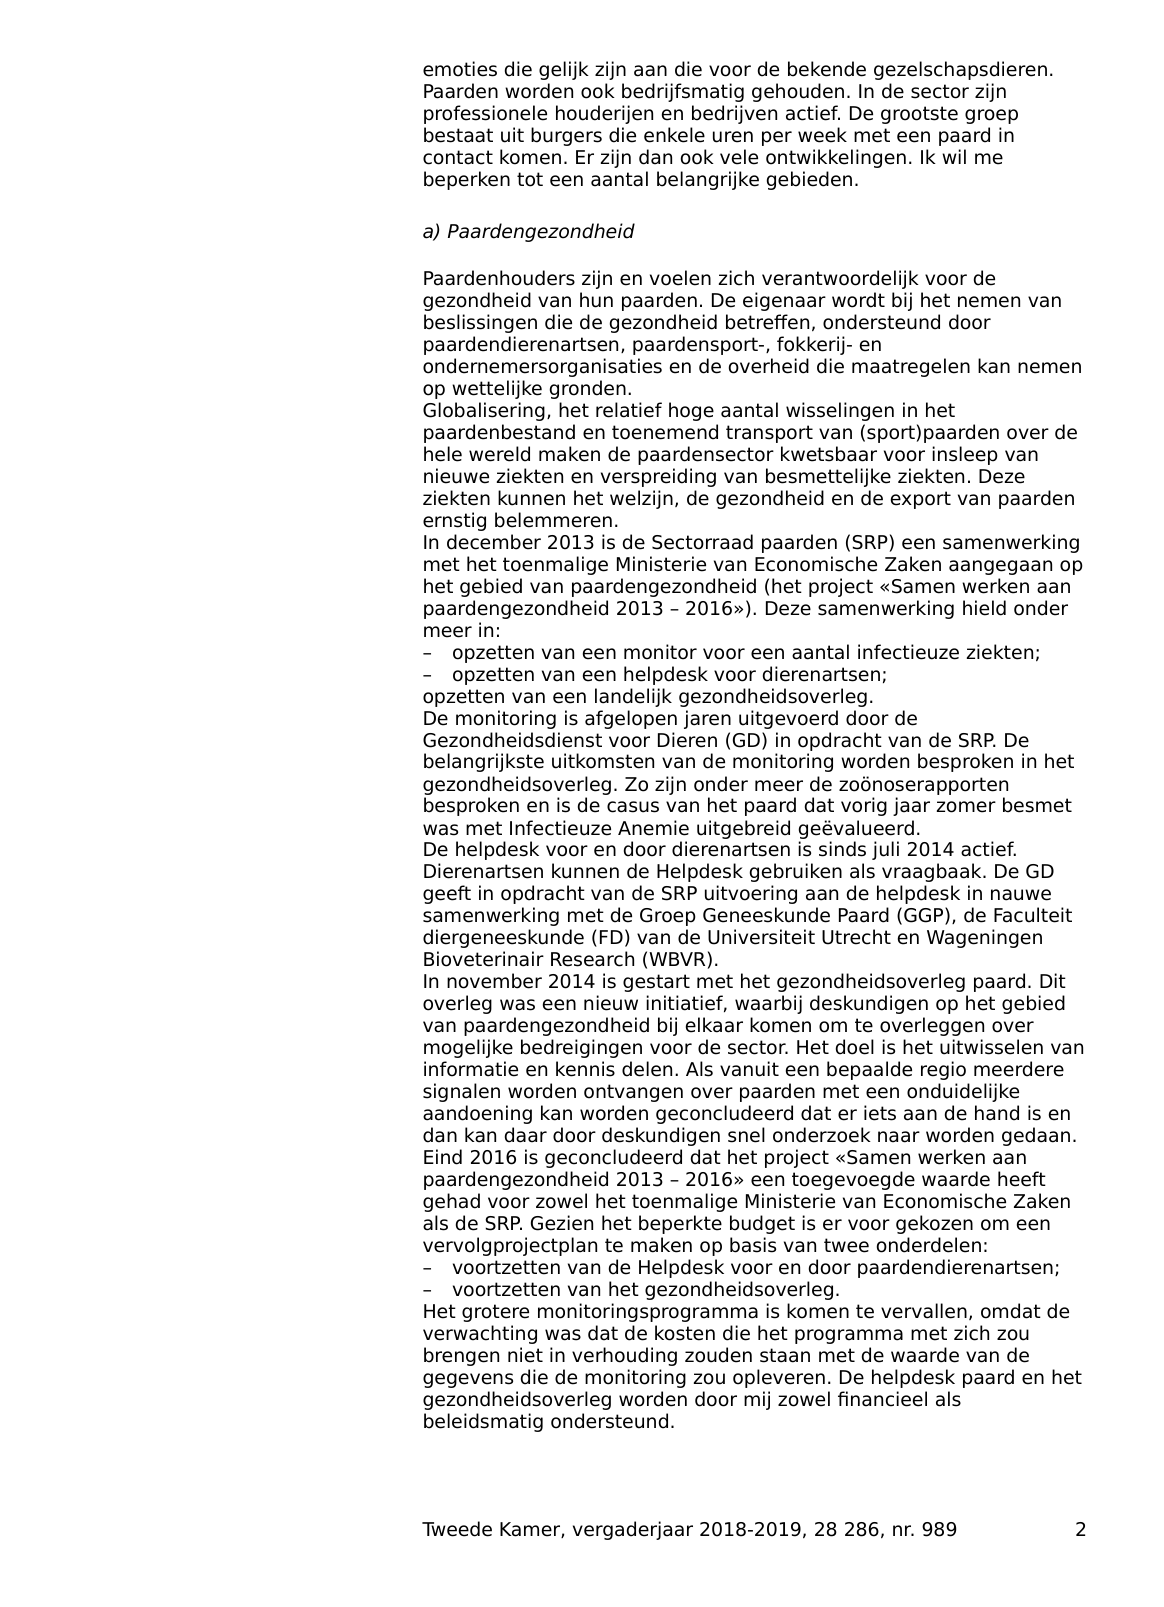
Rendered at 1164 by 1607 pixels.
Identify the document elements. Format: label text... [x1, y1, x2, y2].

text De helpdesk voor en door dierenartsen is sinds juli 2014 actief. Dierenartsen kunnen de Helpdesk gebruiken als vraagbaak. De GD geeft in opdracht van de SRP uitvoering aan de helpdesk in nauwe samenwerking met de Groep Geneeskunde Paard (GGP), de Faculteit diergeneeskunde (FD) van de Universiteit Utrecht en Wageningen Bioveterinair Research (WBVR). [422, 839, 1087, 971]
text Het grotere monitoringsprogramma is komen te vervallen, omdat de verwachting was dat de kosten die het programma met zich zou brengen niet in verhouding zouden staan met de waarde van de gegevens die de monitoring zou opleveren. De helpdesk paard en het gezondheidsoverleg worden door mij zowel financieel als beleidsmatig ondersteund. [422, 1301, 1087, 1433]
text Paardenhouders zijn en voelen zich verantwoordelijk voor de gezondheid van hun paarden. De eigenaar wordt bij het nemen van beslissingen die de gezondheid betreffen, ondersteund door paardendierenartsen, paardensport-, fokkerij- en ondernemersorganisaties en de overheid die maatregelen kan nemen op wettelijke gronden. [422, 268, 1087, 400]
text – voortzetten van de Helpdesk voor en door paardendierenartsen; [422, 1257, 1087, 1279]
text – opzetten van een monitor voor een aantal infectieuze ziekten; [422, 642, 1087, 663]
text – voortzetten van het gezondheidsoverleg. [422, 1279, 1087, 1301]
text In november 2014 is gestart met het gezondheidsoverleg paard. Dit overleg was een nieuw initiatief, waarbij deskundigen op het gebied van paardengezondheid bij elkaar komen om te overleggen over mogelijke bedreigingen voor de sector. Het doel is het uitwisselen van informatie en kennis delen. Als vanuit een bepaalde regio meerdere signalen worden ontvangen over paarden met een onduidelijke aandoening kan worden geconcludeerd dat er iets aan de hand is en dan kan daar door deskundigen snel onderzoek naar worden gedaan. [422, 971, 1087, 1147]
text emoties die gelijk zijn aan die voor de bekende gezelschapsdieren. Paarden worden ook bedrijfsmatig gehouden. In de sector zijn professionele houderijen en bedrijven actief. De grootste groep bestaat uit burgers die enkele uren per week met een paard in contact komen. Er zijn dan ook vele ontwikkelingen. Ik wil me beperken tot een aantal belangrijke gebieden. [422, 59, 1087, 191]
text De monitoring is afgelopen jaren uitgevoerd door de Gezondheidsdienst voor Dieren (GD) in opdracht van de SRP. De belangrijkste uitkomsten van de monitoring worden besproken in het gezondheidsoverleg. Zo zijn onder meer de zoönoserapporten besproken en is de casus van het paard dat vorig jaar zomer besmet was met Infectieuze Anemie uitgebreid geëvalueerd. [422, 707, 1087, 839]
text Eind 2016 is geconcludeerd dat het project «Samen werken aan paardengezondheid 2013 – 2016» een toegevoegde waarde heeft gehad voor zowel het toenmalige Ministerie van Economische Zaken als de SRP. Gezien het beperkte budget is er voor gekozen om een vervolgprojectplan te maken op basis van twee onderdelen: [422, 1147, 1087, 1257]
text In december 2013 is de Sectorraad paarden (SRP) een samenwerking met het toenmalige Ministerie van Economische Zaken aangegaan op het gebied van paardengezondheid (het project «Samen werken aan paardengezondheid 2013 – 2016»). Deze samenwerking hield onder meer in: [422, 532, 1087, 642]
text – opzetten van een helpdesk voor dierenartsen; [422, 663, 1087, 686]
subtitle a) Paardengezondheid [422, 221, 1087, 243]
text Globalisering, het relatief hoge aantal wisselingen in het paardenbestand en toenemend transport van (sport)paarden over de hele wereld maken de paardensector kwetsbaar voor insleep van nieuwe ziekten en verspreiding van besmettelijke ziekten. Deze ziekten kunnen het welzijn, de gezondheid en de export van paarden ernstig belemmeren. [422, 400, 1087, 532]
text opzetten van een landelijk gezondheidsoverleg. [422, 686, 1087, 707]
